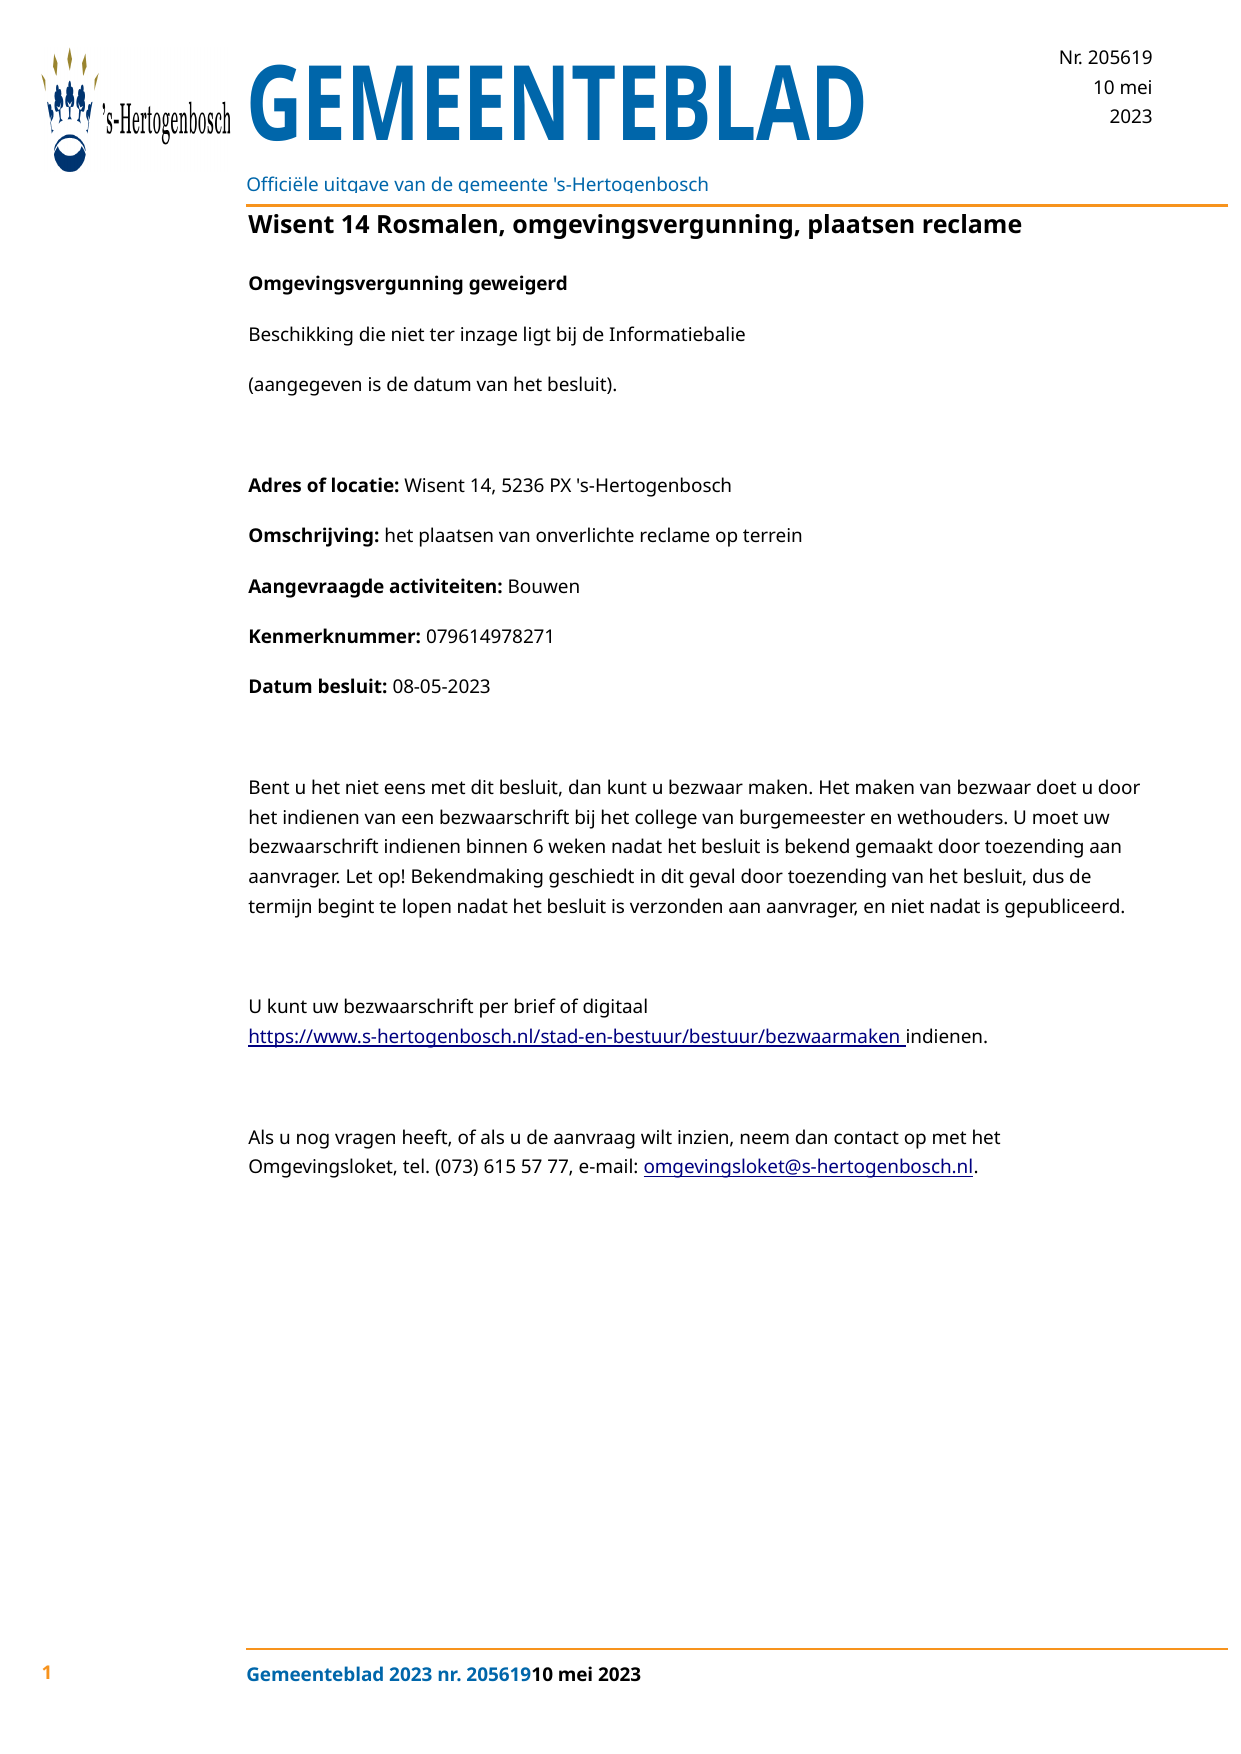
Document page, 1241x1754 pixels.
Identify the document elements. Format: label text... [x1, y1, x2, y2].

text Als u nog vragen heeft, of als u de aanvraag wilt inzien, neem dan contact op met het Omgevingsloket, tel. (073) 615 57 77, e-mail: omgevingsloket@s-hertogenbosch.nl. [248, 1124, 1152, 1179]
text Bent u het niet eens met dit besluit, dan kunt u bezwaar maken. Het maken van bezwaar doet u door het indienen van een bezwaarschrift bij het college van burgemeester en wethouders. U moet uw bezwaarschrift indienen binnen 6 weken nadat het besluit is bekend gemaakt door toezending aan aanvrager. Let op! Bekendmaking geschiedt in dit geval door toezending van het besluit, dus de termijn begint te lopen nadat het besluit is verzonden aan aanvrager, en niet nadat is gepubliceerd. [248, 774, 1152, 918]
picture [41, 47, 231, 172]
text Kenmerknummer: 079614978271 [248, 623, 1152, 649]
text Aangevraagde activiteiten: Bouwen [248, 573, 1152, 598]
text U kunt uw bezwaarschrift per brief of digitaal https://www.s-hertogenbosch.nl/stad-en-bestuur/bestuur/bezwaarmaken indienen. [248, 994, 1152, 1049]
text Datum besluit: 08-05-2023 [248, 674, 1152, 699]
text Beschikking die niet ter inzage ligt bij de Informatiebalie [248, 321, 1152, 346]
text (aangegeven is de datum van het besluit). [248, 371, 1152, 397]
text Adres of locatie: Wisent 14, 5236 PX 's-Hertogenbosch [248, 472, 1152, 498]
text Omschrijving: het plaatsen van onverlichte reclame op terrein [248, 522, 1152, 548]
text Omgevingsvergunning geweigerd [248, 270, 1152, 296]
text Wisent 14 Rosmalen, omgevingsvergunning, plaatsen reclame [248, 207, 1152, 241]
